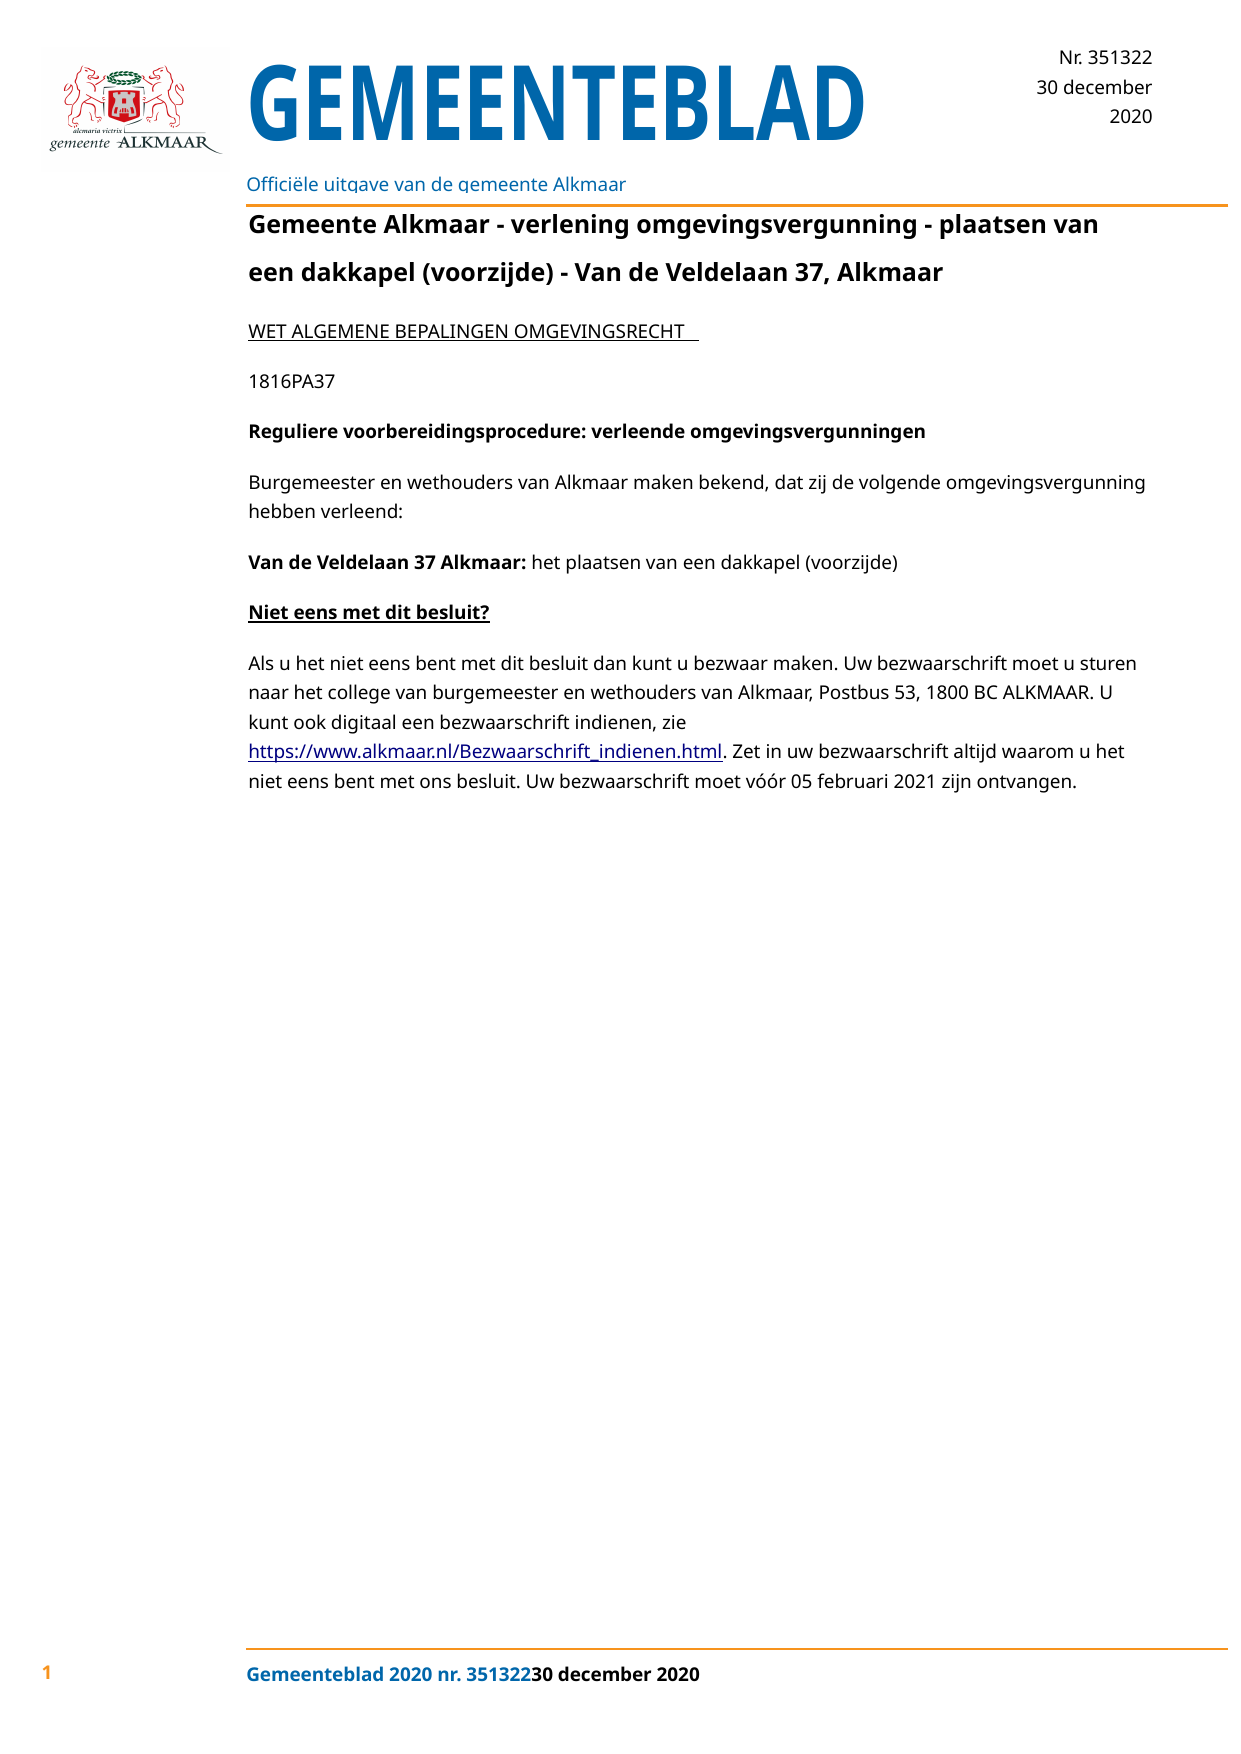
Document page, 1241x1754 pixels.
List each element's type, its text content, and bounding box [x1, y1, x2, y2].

text Als u het niet eens bent met dit besluit dan kunt u bezwaar maken. Uw bezwaarschrift moet u sturen naar het college van burgemeester en wethouders van Alkmaar, Postbus 53, 1800 BC ALKMAAR. U kunt ook digitaal een bezwaarschrift indienen, zie https://www.alkmaar.nl/Bezwaarschrift_indienen.html. Zet in uw bezwaarschrift altijd waarom u het niet eens bent met ons besluit. Uw bezwaarschrift moet vóór 05 februari 2021 zijn ontvangen. [248, 650, 1152, 794]
text Burgemeester en wethouders van Alkmaar maken bekend, dat zij de volgende omgevingsvergunning hebben verleend: [248, 469, 1152, 524]
text 1816PA37 [248, 368, 1152, 394]
text Van de Veldelaan 37 Alkmaar: het plaatsen van een dakkapel (voorzijde) [248, 549, 1152, 575]
text WET ALGEMENE BEPALINGEN OMGEVINGSRECHT [248, 318, 1152, 344]
picture [41, 47, 231, 172]
text Niet eens met dit besluit? [248, 599, 1152, 625]
text Reguliere voorbereidingsprocedure: verleende omgevingsvergunningen [248, 419, 1152, 444]
text Gemeente Alkmaar - verlening omgevingsvergunning - plaatsen van een dakkapel (voorzijde) - Van de Veldelaan 37, Alkmaar [248, 207, 1152, 288]
